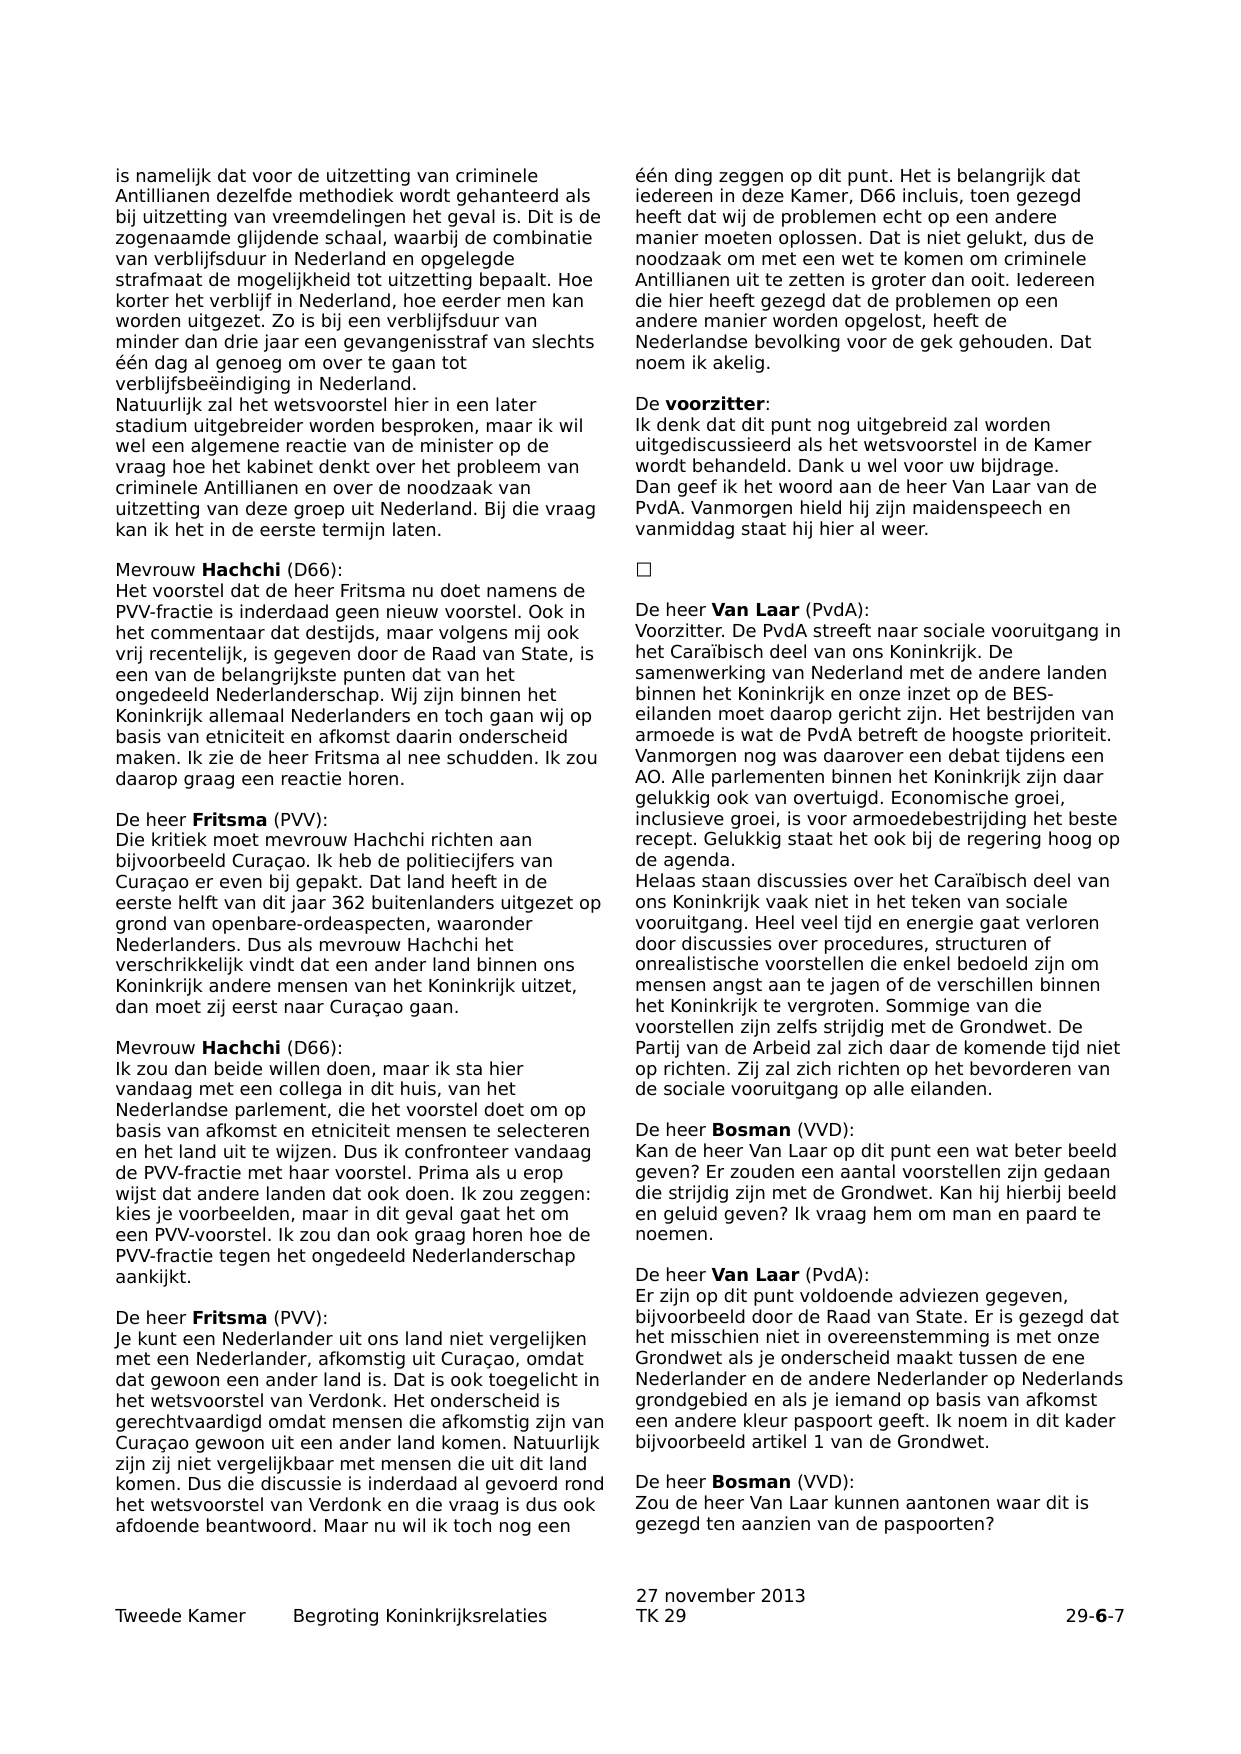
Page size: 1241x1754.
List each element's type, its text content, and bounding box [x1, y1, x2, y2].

text Voorzitter. De PvdA streeft naar sociale vooruitgang in het Caraïbisch deel van ons Koninkrijk. De samenwerking van Nederland met de andere landen binnen het Koninkrijk en onze inzet op de BES-eilanden moet daarop gericht zijn. Het bestrijden van armoede is wat de PvdA betreft de hoogste prioriteit. Vanmorgen nog was daarover een debat tijdens een AO. Alle parlementen binnen het Koninkrijk zijn daar gelukkig ook van overtuigd. Economische groei, inclusieve groei, is voor armoedebestrijding het beste recept. Gelukkig staat het ook bij de regering hoog op de agenda. [635, 621, 1125, 871]
text Mevrouw Hachchi (D66): [115, 1038, 605, 1058]
text Natuurlijk zal het wetsvoorstel hier in een later stadium uitgebreider worden besproken, maar ik wil wel een algemene reactie van de minister op de vraag hoe het kabinet denkt over het probleem van criminele Antillianen en over de noodzaak van uitzetting van deze groep uit Nederland. Bij die vraag kan ik het in de eerste termijn laten. [115, 394, 605, 540]
text Ik zou dan beide willen doen, maar ik sta hier vandaag met een collega in dit huis, van het Nederlandse parlement, die het voorstel doet om op basis van afkomst en etniciteit mensen te selecteren en het land uit te wijzen. Dus ik confronteer vandaag de PVV-fractie met haar voorstel. Prima als u erop wijst dat andere landen dat ook doen. Ik zou zeggen: kies je voorbeelden, maar in dit geval gaat het om een PVV-voorstel. Ik zou dan ook graag horen hoe de PVV-fractie tegen het ongedeeld Nederlanderschap aankijkt. [115, 1058, 605, 1287]
text Kan de heer Van Laar op dit punt een wat beter beeld geven? Er zouden een aantal voorstellen zijn gedaan die strijdig zijn met de Grondwet. Kan hij hierbij beeld en geluid geven? Ik vraag hem om man en paard te noemen. [635, 1141, 1125, 1245]
text De heer Bosman (VVD): [635, 1472, 1125, 1493]
text één ding zeggen op dit punt. Het is belangrijk dat iedereen in deze Kamer, D66 incluis, toen gezegd heeft dat wij de problemen echt op een andere manier moeten oplossen. Dat is niet gelukt, dus de noodzaak om met een wet te komen om criminele Antillianen uit te zetten is groter dan ooit. Iedereen die hier heeft gezegd dat de problemen op een andere manier worden opgelost, heeft de Nederlandse bevolking voor de gek gehouden. Dat noem ik akelig. [635, 165, 1125, 374]
text Je kunt een Nederlander uit ons land niet vergelijken met een Nederlander, afkomstig uit Curaçao, omdat dat gewoon een ander land is. Dat is ook toegelicht in het wetsvoorstel van Verdonk. Het onderscheid is gerechtvaardigd omdat mensen die afkomstig zijn van Curaçao gewoon uit een ander land komen. Natuurlijk zijn zij niet vergelijkbaar met mensen die uit dit land komen. Dus die discussie is inderdaad al gevoerd rond het wetsvoorstel van Verdonk en die vraag is dus ook afdoende beantwoord. Maar nu wil ik toch nog een [115, 1328, 605, 1537]
text Mevrouw Hachchi (D66): [115, 560, 605, 581]
text Die kritiek moet mevrouw Hachchi richten aan bijvoorbeeld Curaçao. Ik heb de politiecijfers van Curaçao er even bij gepakt. Dat land heeft in de eerste helft van dit jaar 362 buitenlanders uitgezet op grond van openbare-ordeaspecten, waaronder Nederlanders. Dus als mevrouw Hachchi het verschrikkelijk vindt dat een ander land binnen ons Koninkrijk andere mensen van het Koninkrijk uitzet, dan moet zij eerst naar Curaçao gaan. [115, 830, 605, 1018]
text De heer Fritsma (PVV): [115, 1307, 605, 1328]
text ⬜ [635, 559, 1125, 580]
text Ik denk dat dit punt nog uitgebreid zal worden uitgediscussieerd als het wetsvoorstel in de Kamer wordt behandeld. Dank u wel voor uw bijdrage. [635, 414, 1125, 477]
text Dan geef ik het woord aan de heer Van Laar van de PvdA. Vanmorgen hield hij zijn maidenspeech en vanmiddag staat hij hier al weer. [635, 477, 1125, 539]
text Het voorstel dat de heer Fritsma nu doet namens de PVV-fractie is inderdaad geen nieuw voorstel. Ook in het commentaar dat destijds, maar volgens mij ook vrij recentelijk, is gegeven door de Raad van State, is een van de belangrijkste punten dat van het ongedeeld Nederlanderschap. Wij zijn binnen het Koninkrijk allemaal Nederlanders en toch gaan wij op basis van etniciteit en afkomst daarin onderscheid maken. Ik zie de heer Fritsma al nee schudden. Ik zou daarop graag een reactie horen. [115, 581, 605, 789]
text Er zijn op dit punt voldoende adviezen gegeven, bijvoorbeeld door de Raad van State. Er is gezegd dat het misschien niet in overeenstemming is met onze Grondwet als je onderscheid maakt tussen de ene Nederlander en de andere Nederlander op Nederlands grondgebied en als je iemand op basis van afkomst een andere kleur paspoort geeft. Ik noem in dit kader bijvoorbeeld artikel 1 van de Grondwet. [635, 1286, 1125, 1452]
text De voorzitter: [635, 394, 1125, 414]
text Zou de heer Van Laar kunnen aantonen waar dit is gezegd ten aanzien van de paspoorten? [635, 1493, 1125, 1535]
text Helaas staan discussies over het Caraïbisch deel van ons Koninkrijk vaak niet in het teken van sociale vooruitgang. Heel veel tijd en energie gaat verloren door discussies over procedures, structuren of onrealistische voorstellen die enkel bedoeld zijn om mensen angst aan te jagen of de verschillen binnen het Koninkrijk te vergroten. Sommige van die voorstellen zijn zelfs strijdig met de Grondwet. De Partij van de Arbeid zal zich daar de komende tijd niet op richten. Zij zal zich richten op het bevorderen van de sociale vooruitgang op alle eilanden. [635, 871, 1125, 1100]
text De heer Van Laar (PvdA): [635, 1265, 1125, 1286]
text De heer Bosman (VVD): [635, 1120, 1125, 1141]
text De heer Fritsma (PVV): [115, 809, 605, 830]
text De heer Van Laar (PvdA): [635, 600, 1125, 621]
text is namelijk dat voor de uitzetting van criminele Antillianen dezelfde methodiek wordt gehanteerd als bij uitzetting van vreemdelingen het geval is. Dit is de zogenaamde glijdende schaal, waarbij de combinatie van verblijfsduur in Nederland en opgelegde strafmaat de mogelijkheid tot uitzetting bepaalt. Hoe korter het verblijf in Nederland, hoe eerder men kan worden uitgezet. Zo is bij een verblijfsduur van minder dan drie jaar een gevangenisstraf van slechts één dag al genoeg om over te gaan tot verblijfsbeëindiging in Nederland. [115, 165, 605, 394]
